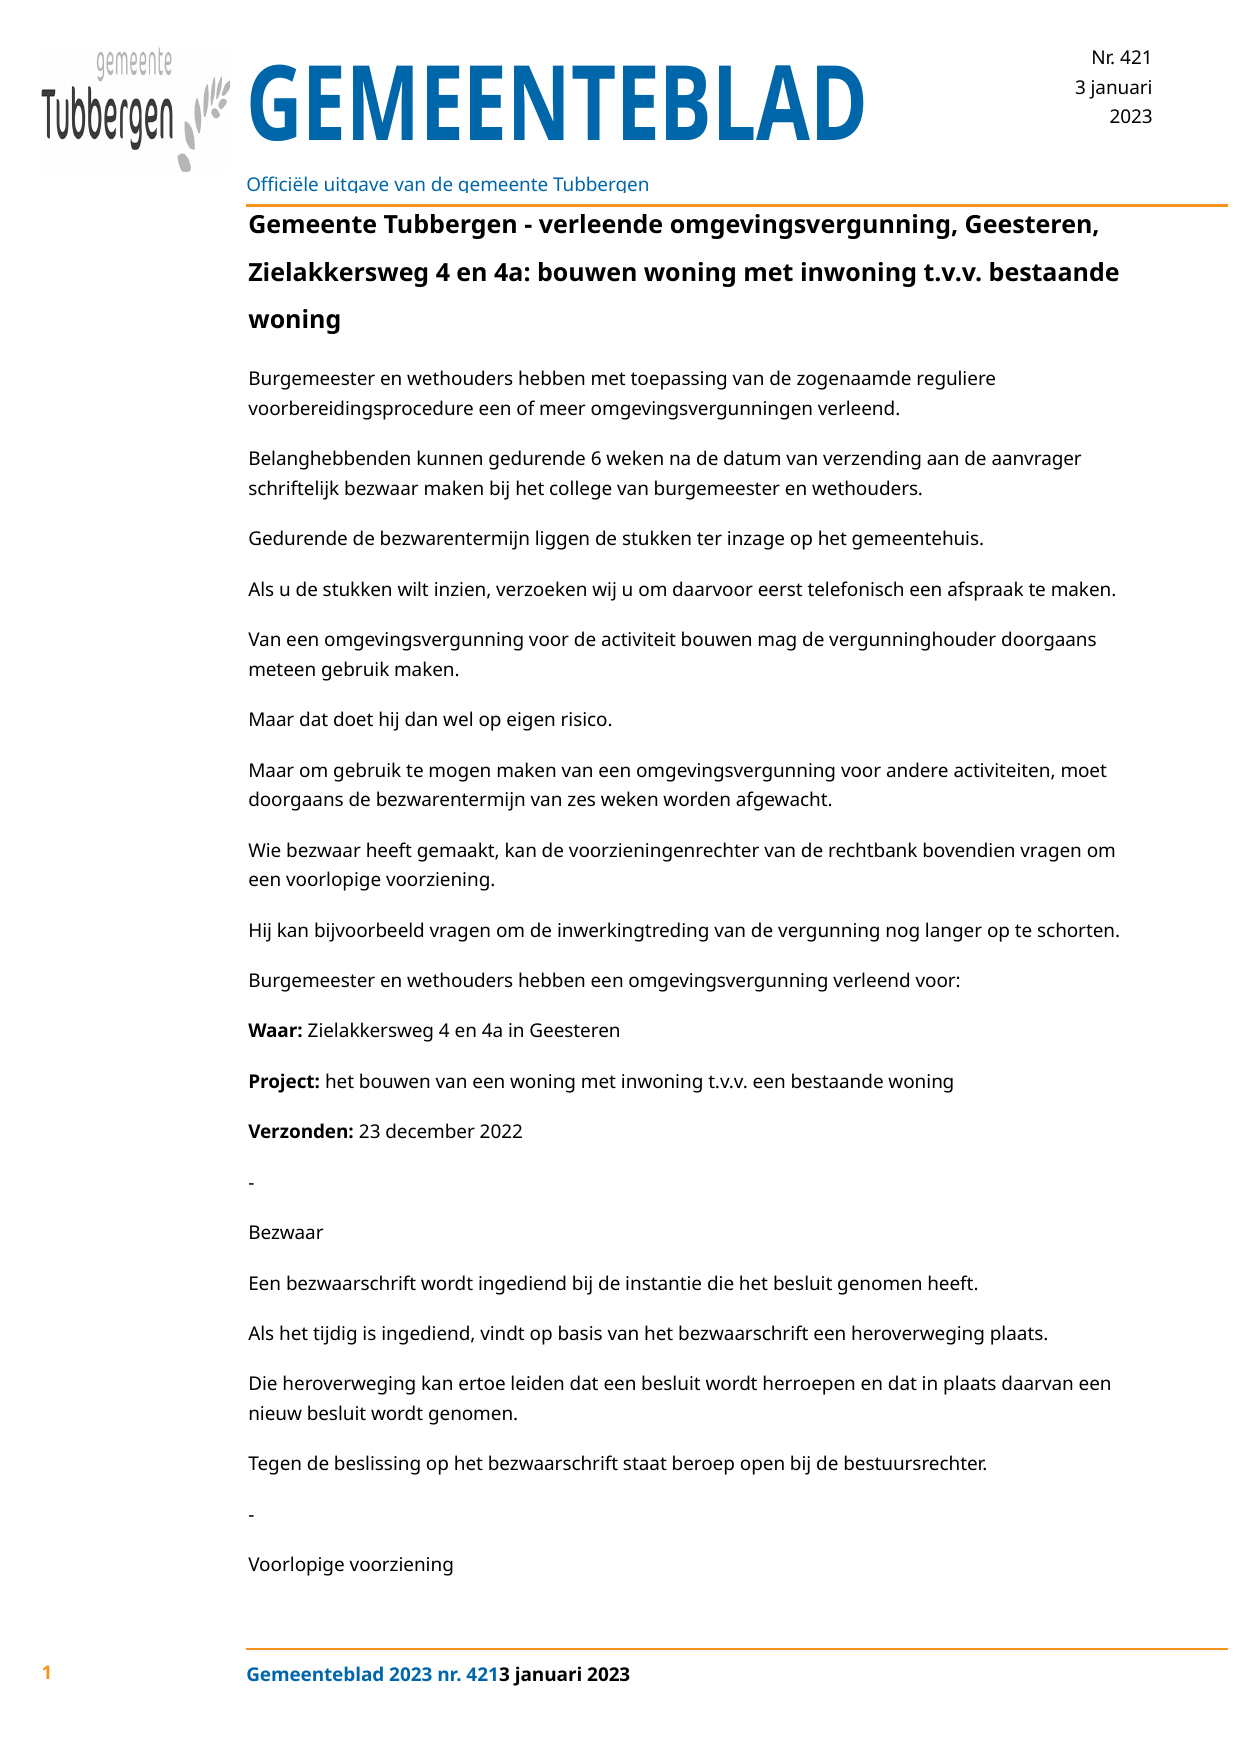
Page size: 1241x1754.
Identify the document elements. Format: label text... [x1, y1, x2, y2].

text Die heroverweging kan ertoe leiden dat een besluit wordt herroepen en dat in plaats daarvan een nieuw besluit wordt genomen. [248, 1371, 1152, 1426]
text Belanghebbenden kunnen gedurende 6 weken na de datum van verzending aan de aanvrager schriftelijk bezwaar maken bij het college van burgemeester en wethouders. [248, 446, 1152, 501]
text Burgemeester en wethouders hebben een omgevingsvergunning verleend voor: [248, 967, 1152, 993]
text - [248, 1169, 1152, 1194]
text Waar: Zielakkersweg 4 en 4a in Geesteren [248, 1018, 1152, 1043]
text Een bezwaarschrift wordt ingediend bij de instantie die het besluit genomen heeft. [248, 1270, 1152, 1295]
text Gemeente Tubbergen - verleende omgevingsvergunning, Geesteren, Zielakkersweg 4 en 4a: bouwen woning met inwoning t.v.v. bestaande woning [248, 207, 1152, 336]
text Gedurende de bezwarentermijn liggen de stukken ter inzage op het gemeentehuis. [248, 526, 1152, 551]
text Maar om gebruik te mogen maken van een omgevingsvergunning voor andere activiteiten, moet doorgaans de bezwarentermijn van zes weken worden afgewacht. [248, 757, 1152, 812]
text Burgemeester en wethouders hebben met toepassing van de zogenaamde reguliere voorbereidingsprocedure een of meer omgevingsvergunningen verleend. [248, 366, 1152, 421]
text Maar dat doet hij dan wel op eigen risico. [248, 706, 1152, 732]
text Als u de stukken wilt inzien, verzoeken wij u om daarvoor eerst telefonisch een afspraak te maken. [248, 576, 1152, 602]
text Bezwaar [248, 1219, 1152, 1245]
text Project: het bouwen van een woning met inwoning t.v.v. een bestaande woning [248, 1068, 1152, 1094]
picture [41, 47, 231, 172]
text Hij kan bijvoorbeeld vragen om de inwerkingtreding van de vergunning nog langer op te schorten. [248, 917, 1152, 942]
text Tegen de beslissing op het bezwaarschrift staat beroep open bij de bestuursrechter. [248, 1451, 1152, 1476]
text Wie bezwaar heeft gemaakt, kan de voorzieningenrechter van de rechtbank bovendien vragen om een voorlopige voorziening. [248, 837, 1152, 892]
text Als het tijdig is ingediend, vindt op basis van het bezwaarschrift een heroverweging plaats. [248, 1320, 1152, 1346]
text Van een omgevingsvergunning voor de activiteit bouwen mag de vergunninghouder doorgaans meteen gebruik maken. [248, 626, 1152, 682]
text Voorlopige voorziening [248, 1551, 1152, 1577]
text - [248, 1501, 1152, 1527]
text Verzonden: 23 december 2022 [248, 1118, 1152, 1144]
